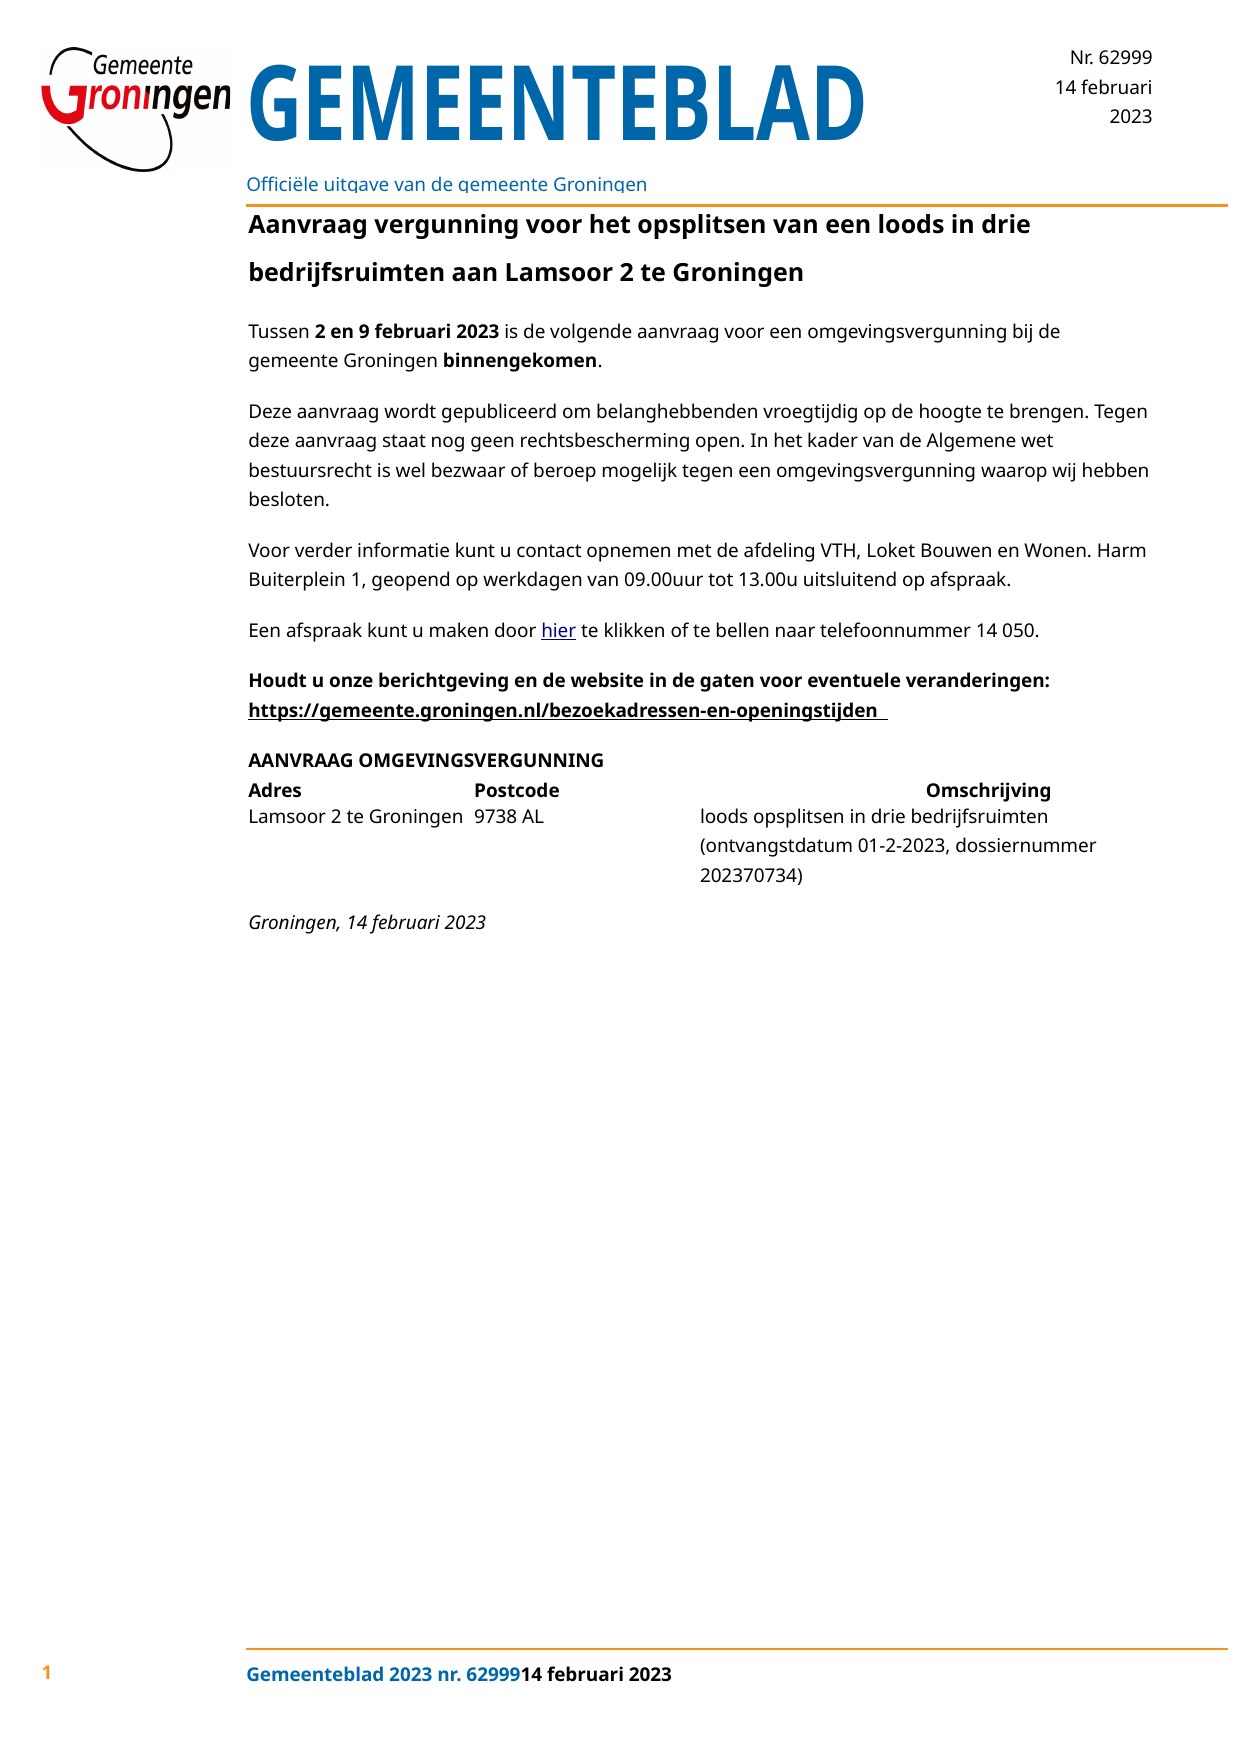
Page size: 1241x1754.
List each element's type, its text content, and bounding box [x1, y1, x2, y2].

text Een afspraak kunt u maken door hier te klikken of te bellen naar telefoonnummer 14 050. [248, 617, 1152, 643]
text Voor verder informatie kunt u contact opnemen met de afdeling VTH, Loket Bouwen en Wonen. Harm Buiterplein 1, geopend op werkdagen van 09.00uur tot 13.00u uitsluitend op afspraak. [248, 537, 1152, 592]
table_cell 9738 AL [474, 803, 700, 888]
picture [41, 47, 231, 172]
table_header Postcode [474, 777, 926, 803]
table_cell Lamsoor 2 te Groningen [248, 803, 474, 888]
text Groningen, 14 februari 2023 [248, 909, 1152, 935]
table_header Adres [248, 777, 474, 803]
text Deze aanvraag wordt gepubliceerd om belanghebbenden vroegtijdig op de hoogte te brengen. Tegen deze aanvraag staat nog geen rechtsbescherming open. In het kader van de Algemene wet bestuursrecht is wel bezwaar of beroep mogelijk tegen een omgevingsvergunning waarop wij hebben besloten. [248, 398, 1152, 512]
table_cell loods opsplitsen in drie bedrijfsruimten (ontvangstdatum 01-2-2023, dossiernummer 202370734) [700, 803, 1152, 888]
text Houdt u onze berichtgeving en de website in de gaten voor eventuele veranderingen: https://gemeente.groningen.nl/bezoekadressen-en-openingstijden [248, 667, 1152, 723]
text Tussen 2 en 9 februari 2023 is de volgende aanvraag voor een omgevingsvergunning bij de gemeente Groningen binnengekomen. [248, 318, 1152, 373]
text Aanvraag vergunning voor het opsplitsen van een loods in drie bedrijfsruimten aan Lamsoor 2 te Groningen [248, 207, 1152, 288]
table_header Omschrijving [926, 777, 1152, 803]
text AANVRAAG OMGEVINGSVERGUNNING [248, 747, 1152, 773]
